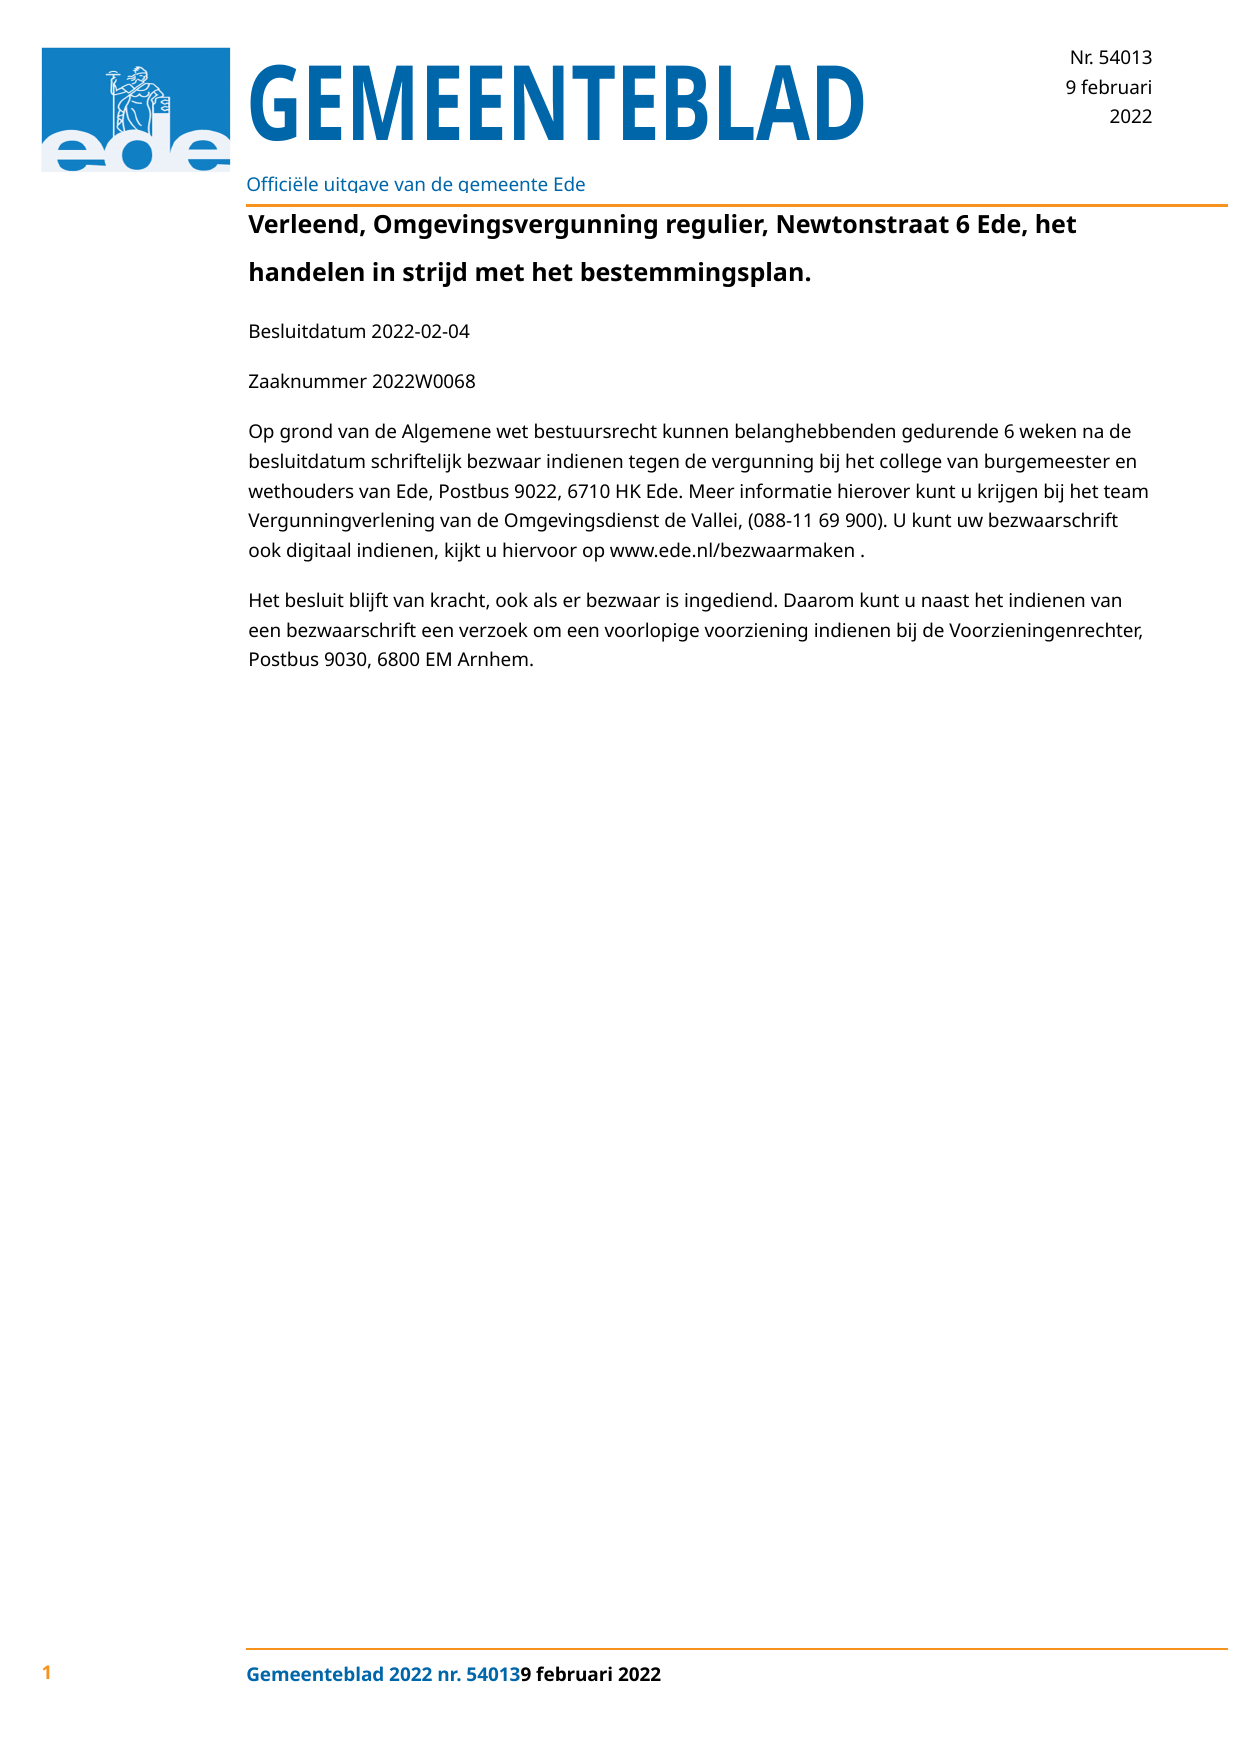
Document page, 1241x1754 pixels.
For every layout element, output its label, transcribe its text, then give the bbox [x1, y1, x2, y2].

text Verleend, Omgevingsvergunning regulier, Newtonstraat 6 Ede, het handelen in strijd met het bestemmingsplan. [248, 207, 1152, 288]
text Besluitdatum 2022-02-04 [248, 318, 1152, 344]
picture [41, 47, 231, 172]
text Het besluit blijft van kracht, ook als er bezwaar is ingediend. Daarom kunt u naast het indienen van een bezwaarschrift een verzoek om een voorlopige voorziening indienen bij de Voorzieningenrechter, Postbus 9030, 6800 EM Arnhem. [248, 587, 1152, 672]
text Op grond van de Algemene wet bestuursrecht kunnen belanghebbenden gedurende 6 weken na de besluitdatum schriftelijk bezwaar indienen tegen de vergunning bij het college van burgemeester en wethouders van Ede, Postbus 9022, 6710 HK Ede. Meer informatie hierover kunt u krijgen bij het team Vergunningverlening van de Omgevingsdienst de Vallei, (088-11 69 900). U kunt uw bezwaarschrift ook digitaal indienen, kijkt u hiervoor op www.ede.nl/bezwaarmaken . [248, 419, 1152, 563]
text Zaaknummer 2022W0068 [248, 368, 1152, 394]
